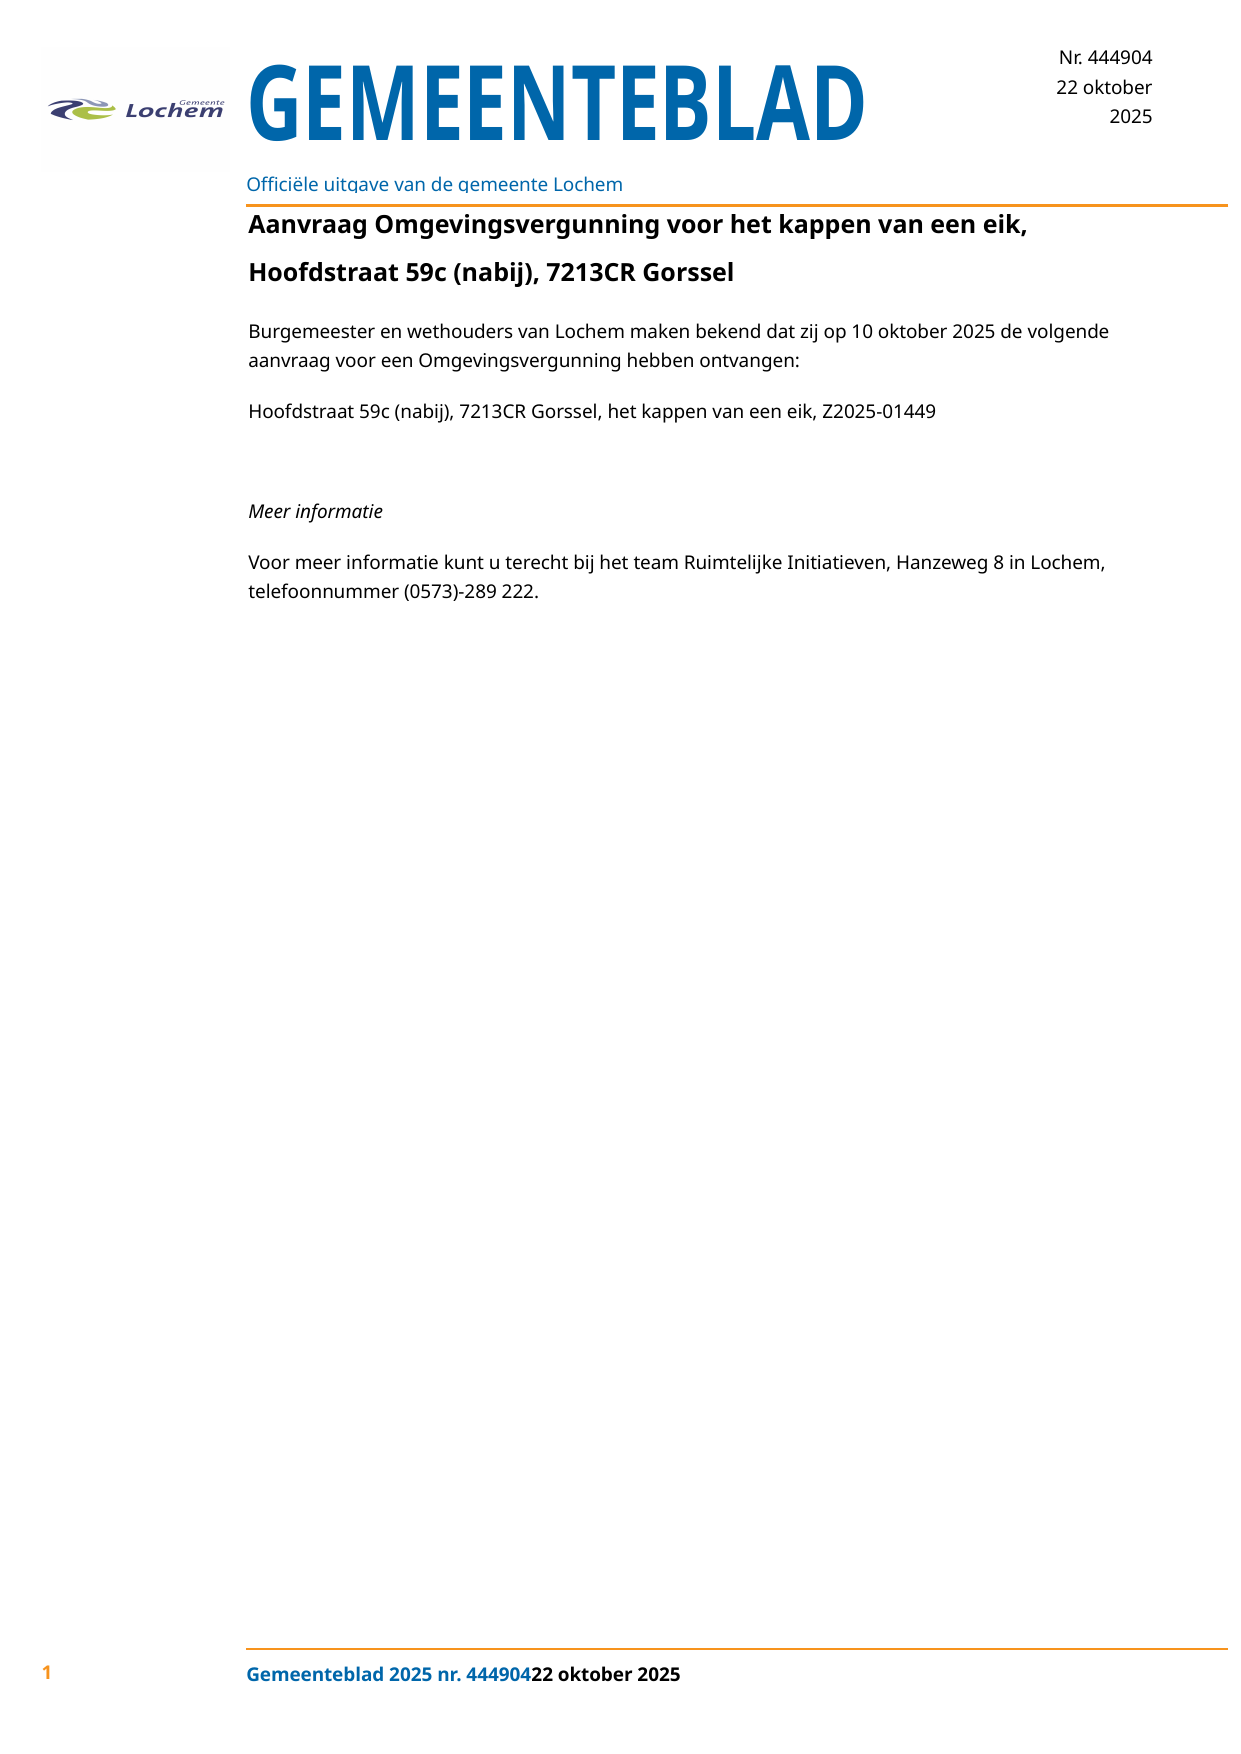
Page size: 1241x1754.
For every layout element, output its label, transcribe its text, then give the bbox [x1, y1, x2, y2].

picture [41, 47, 231, 172]
text Aanvraag Omgevingsvergunning voor het kappen van een eik, Hoofdstraat 59c (nabij), 7213CR Gorssel [248, 207, 1152, 288]
text Burgemeester en wethouders van Lochem maken bekend dat zij op 10 oktober 2025 de volgende aanvraag voor een Omgevingsvergunning hebben ontvangen: [248, 318, 1152, 373]
text Voor meer informatie kunt u terecht bij het team Ruimtelijke Initiatieven, Hanzeweg 8 in Lochem, telefoonnummer (0573)-289 222. [248, 549, 1152, 604]
text Meer informatie [248, 499, 1152, 524]
text Hoofdstraat 59c (nabij), 7213CR Gorssel, het kappen van een eik, Z2025-01449 [248, 398, 1152, 424]
